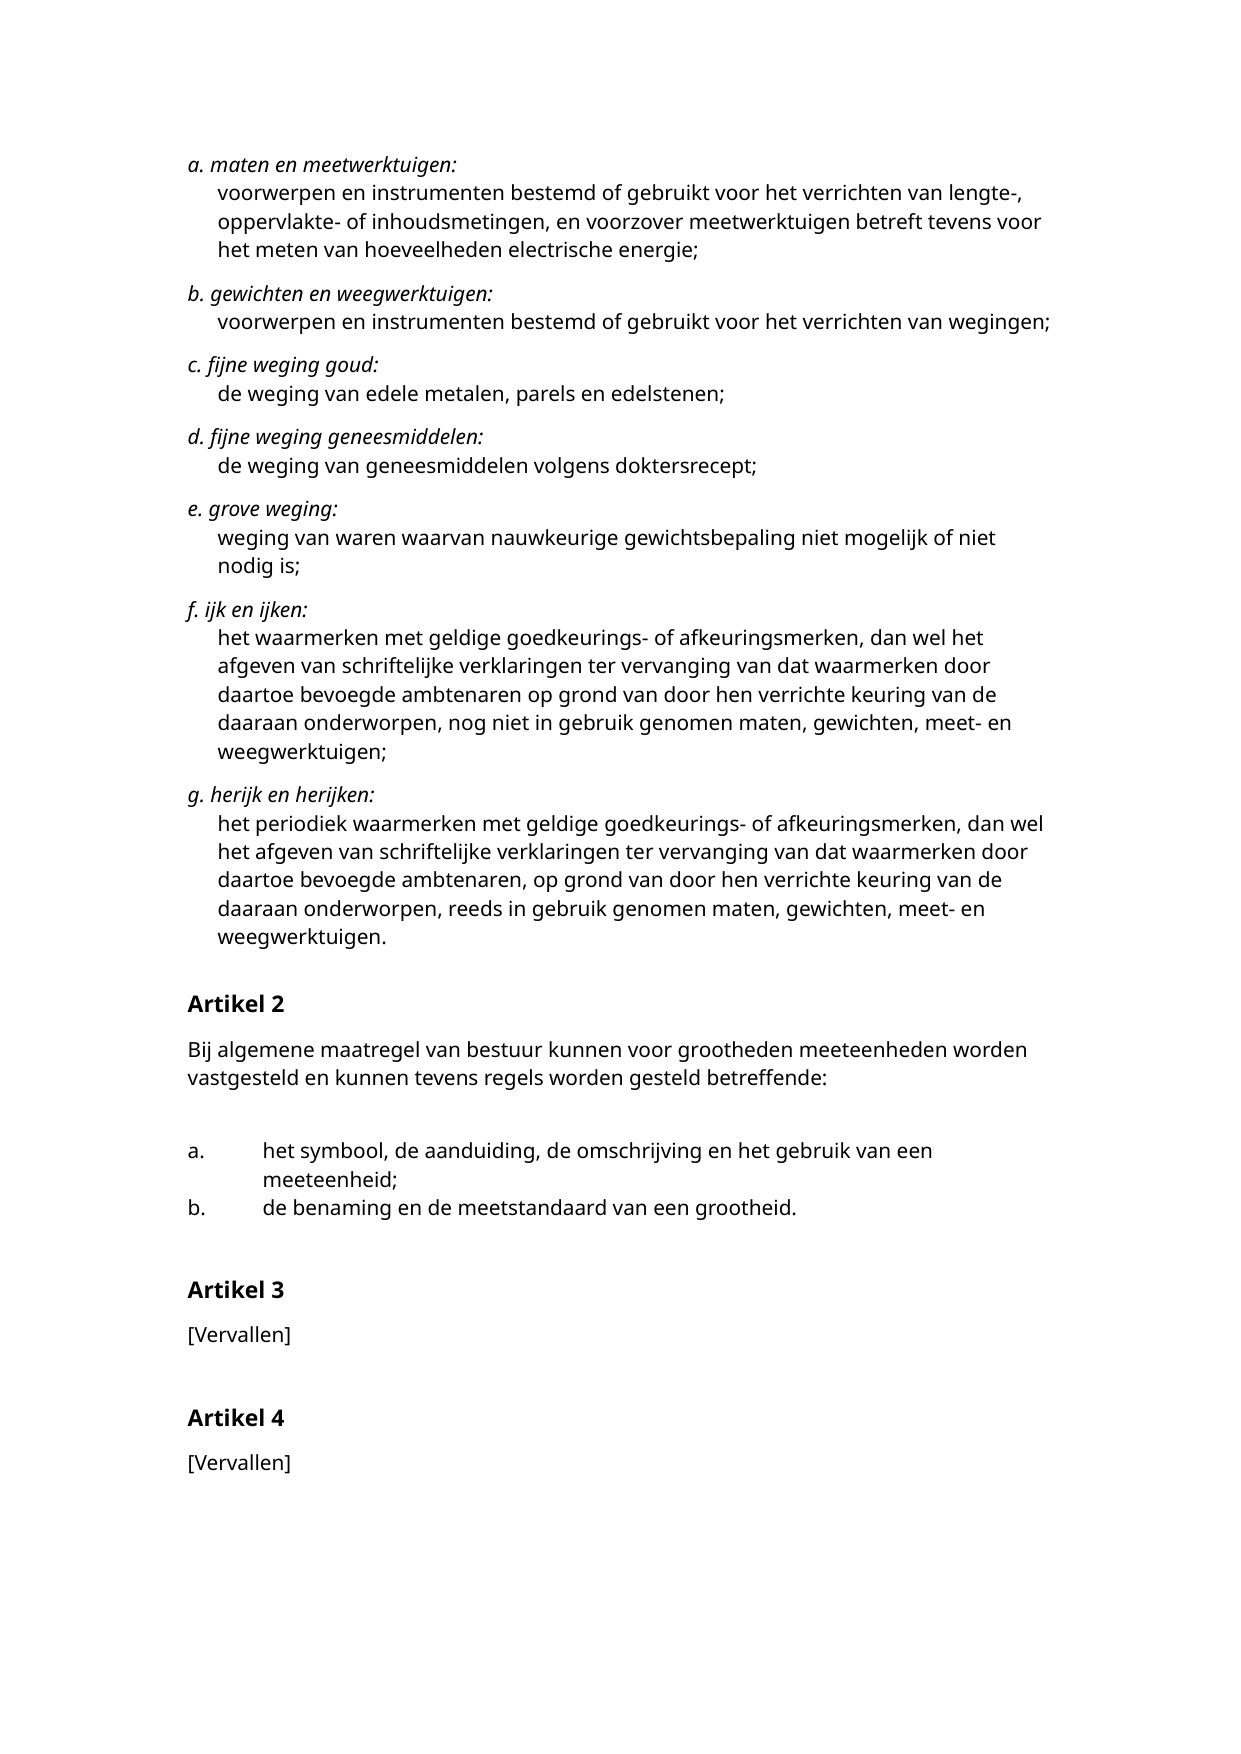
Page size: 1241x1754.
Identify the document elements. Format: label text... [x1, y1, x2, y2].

text g. herijk en herijken: [187, 780, 1053, 809]
text de weging van geneesmiddelen volgens doktersrecept; [217, 451, 1053, 479]
text a. maten en meetwerktuigen: [187, 150, 1053, 178]
text voorwerpen en instrumenten bestemd of gebruikt voor het verrichten van wegingen; [217, 307, 1053, 336]
text [Vervallen] [187, 1448, 1053, 1476]
text Bij algemene maatregel van bestuur kunnen voor grootheden meeteenheden worden vastgesteld en kunnen tevens regels worden gesteld betreffende: [187, 1035, 1053, 1092]
text d. fijne weging geneesmiddelen: [187, 422, 1053, 451]
list het symbool, de aanduiding, de omschrijving en het gebruik van een meeteenheid; [187, 1137, 1053, 1193]
text de weging van edele metalen, parels en edelstenen; [217, 379, 1053, 407]
text weging van waren waarvan nauwkeurige gewichtsbepaling niet mogelijk of niet nodig is; [217, 523, 1053, 580]
text het periodiek waarmerken met geldige goedkeurings- of afkeuringsmerken, dan wel het afgeven van schriftelijke verklaringen ter vervanging van dat waarmerken door daartoe bevoegde ambtenaren, op grond van door hen verrichte keuring van de daaraan onderworpen, reeds in gebruik genomen maten, gewichten, meet- en weegwerktuigen. [217, 809, 1053, 951]
subtitle Artikel 4 [187, 1402, 1053, 1433]
text b. gewichten en weegwerktuigen: [187, 279, 1053, 307]
subtitle Artikel 3 [187, 1274, 1053, 1306]
list de benaming en de meetstandaard van een grootheid. [187, 1193, 1053, 1222]
text voorwerpen en instrumenten bestemd of gebruikt voor het verrichten van lengte-, oppervlakte- of inhoudsmetingen, en voorzover meetwerktuigen betreft tevens voor het meten van hoeveelheden electrische energie; [217, 178, 1053, 264]
text f. ijk en ijken: [187, 595, 1053, 623]
text c. fijne weging goud: [187, 351, 1053, 379]
text [Vervallen] [187, 1321, 1053, 1349]
subtitle Artikel 2 [187, 988, 1053, 1020]
text e. grove weging: [187, 494, 1053, 523]
text het waarmerken met geldige goedkeurings- of afkeuringsmerken, dan wel het afgeven van schriftelijke verklaringen ter vervanging van dat waarmerken door daartoe bevoegde ambtenaren op grond van door hen verrichte keuring van de daaraan onderworpen, nog niet in gebruik genomen maten, gewichten, meet- en weegwerktuigen; [217, 623, 1053, 765]
